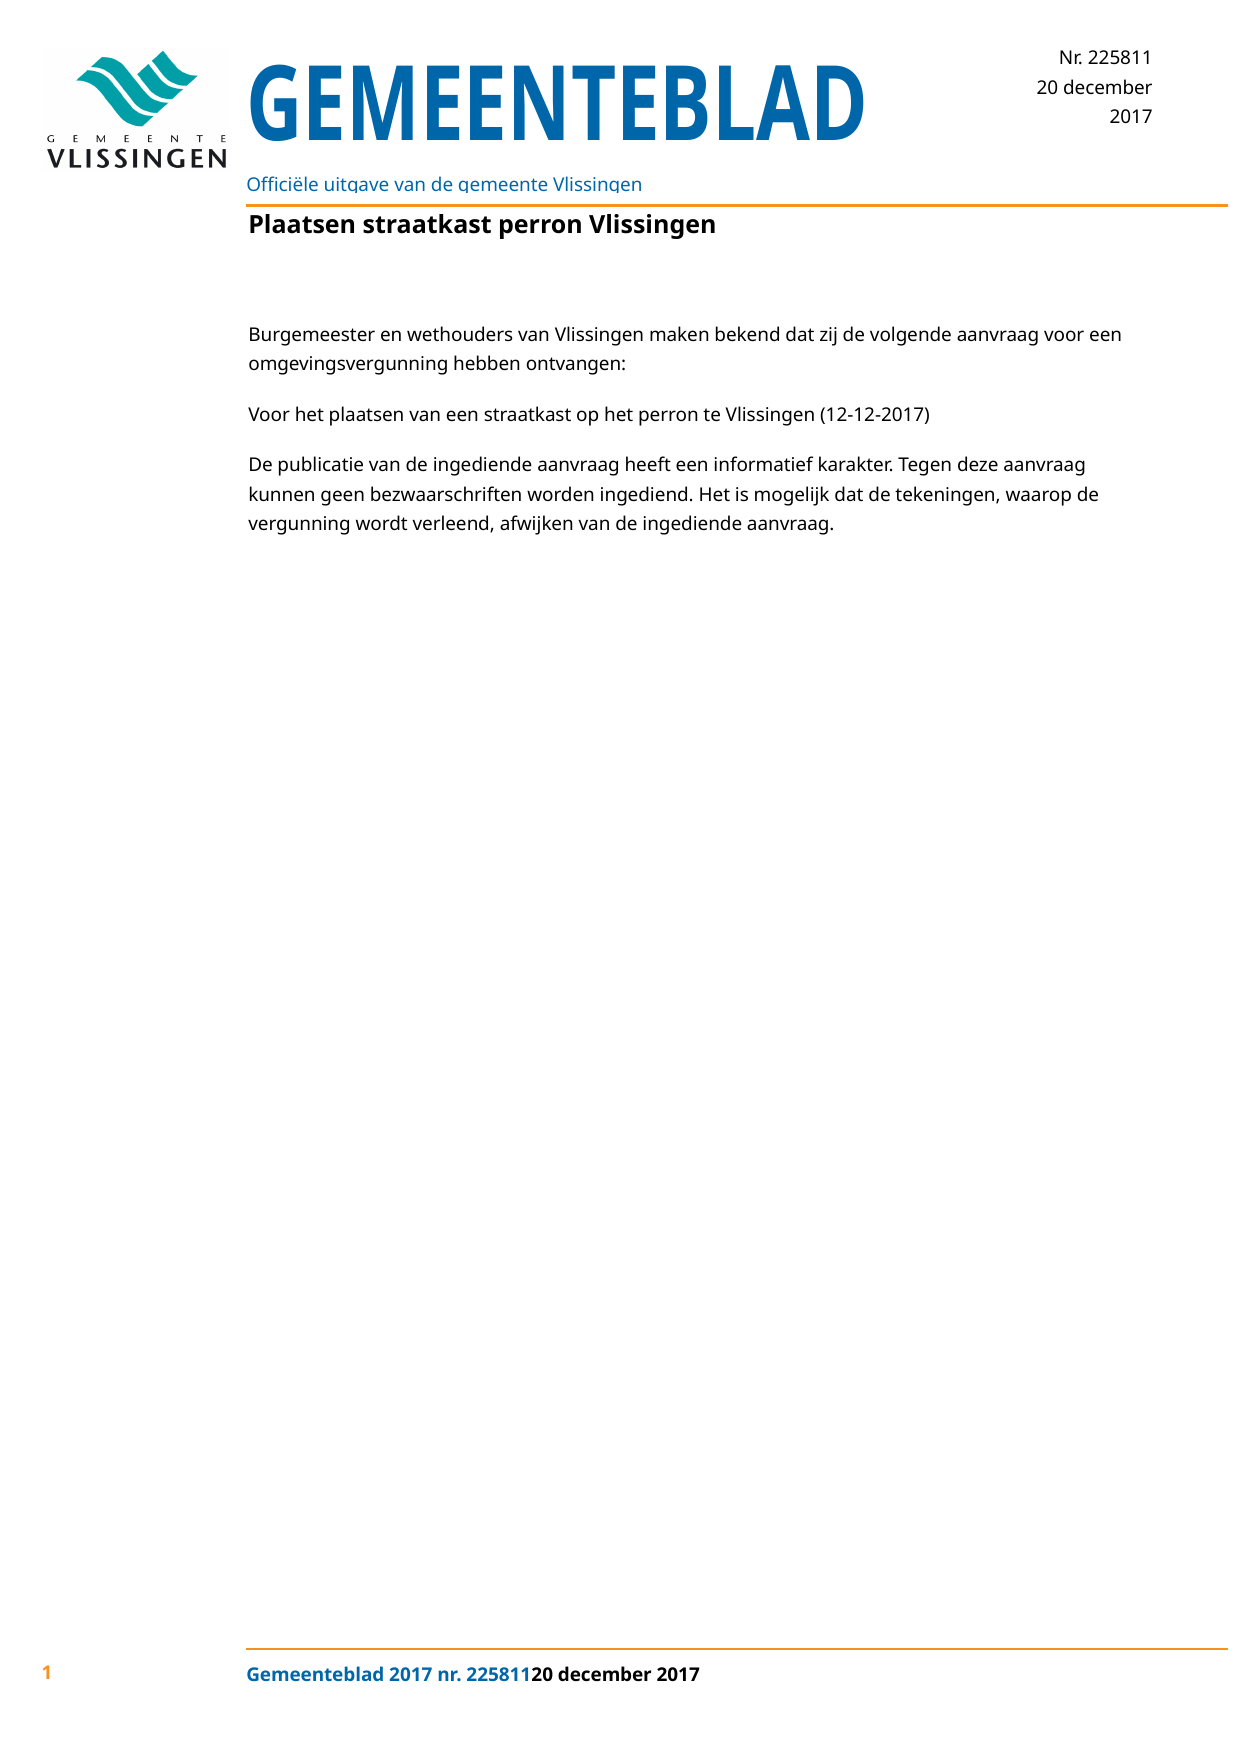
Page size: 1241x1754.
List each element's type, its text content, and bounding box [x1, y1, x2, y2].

text Burgemeester en wethouders van Vlissingen maken bekend dat zij de volgende aanvraag voor een omgevingsvergunning hebben ontvangen: [248, 321, 1152, 376]
text Plaatsen straatkast perron Vlissingen [248, 207, 1152, 241]
picture [41, 47, 231, 172]
text De publicatie van de ingediende aanvraag heeft een informatief karakter. Tegen deze aanvraag kunnen geen bezwaarschriften worden ingediend. Het is mogelijk dat de tekeningen, waarop de vergunning wordt verleend, afwijken van de ingediende aanvraag. [248, 451, 1152, 536]
text Voor het plaatsen van een straatkast op het perron te Vlissingen (12-12-2017) [248, 401, 1152, 426]
